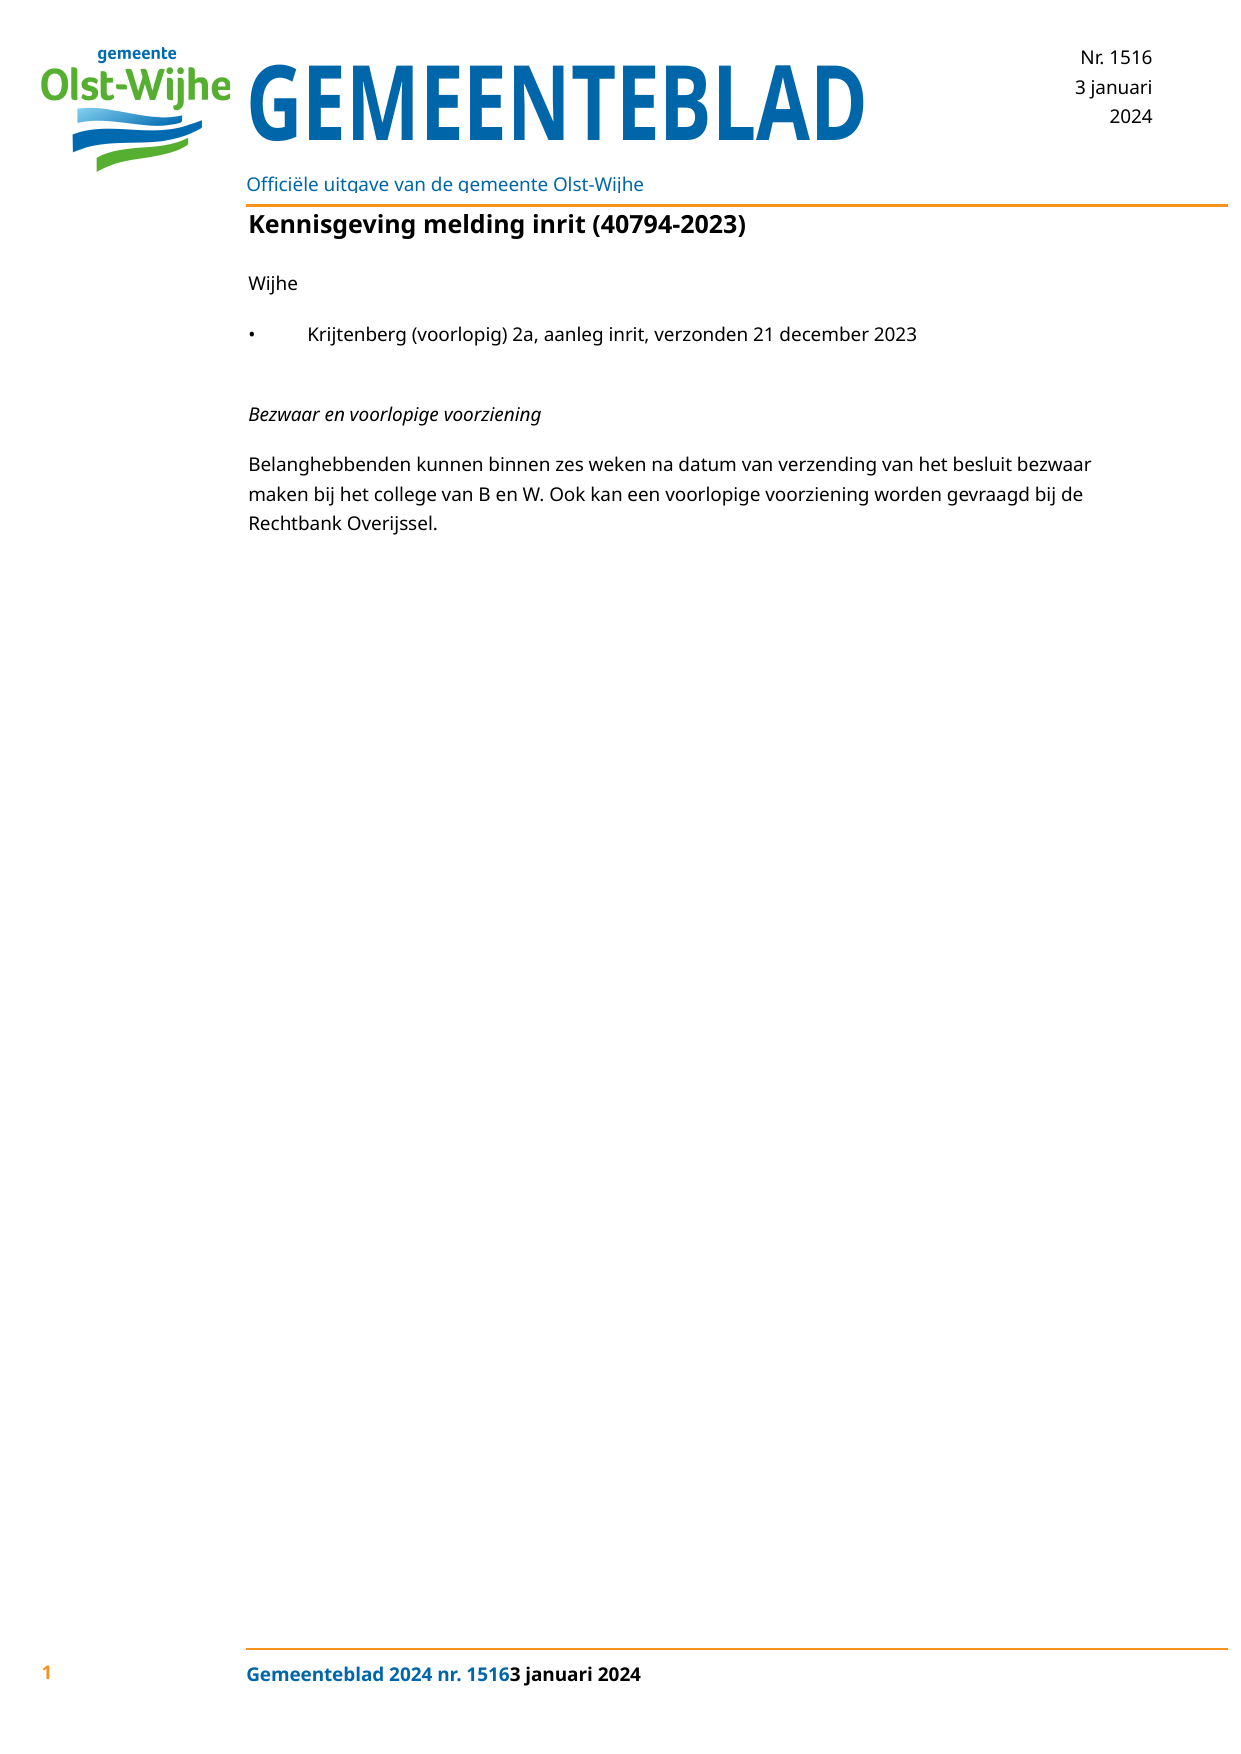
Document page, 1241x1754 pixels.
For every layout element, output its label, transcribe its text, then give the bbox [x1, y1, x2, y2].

picture [41, 47, 231, 172]
text Wijhe [248, 270, 1152, 296]
list Krijtenberg (voorlopig) 2a, aanleg inrit, verzonden 21 december 2023 [248, 321, 1152, 346]
text Bezwaar en voorlopige voorziening [248, 401, 1152, 426]
text Belanghebbenden kunnen binnen zes weken na datum van verzending van het besluit bezwaar maken bij het college van B en W. Ook kan een voorlopige voorziening worden gevraagd bij de Rechtbank Overijssel. [248, 451, 1152, 536]
text Kennisgeving melding inrit (40794-2023) [248, 207, 1152, 241]
